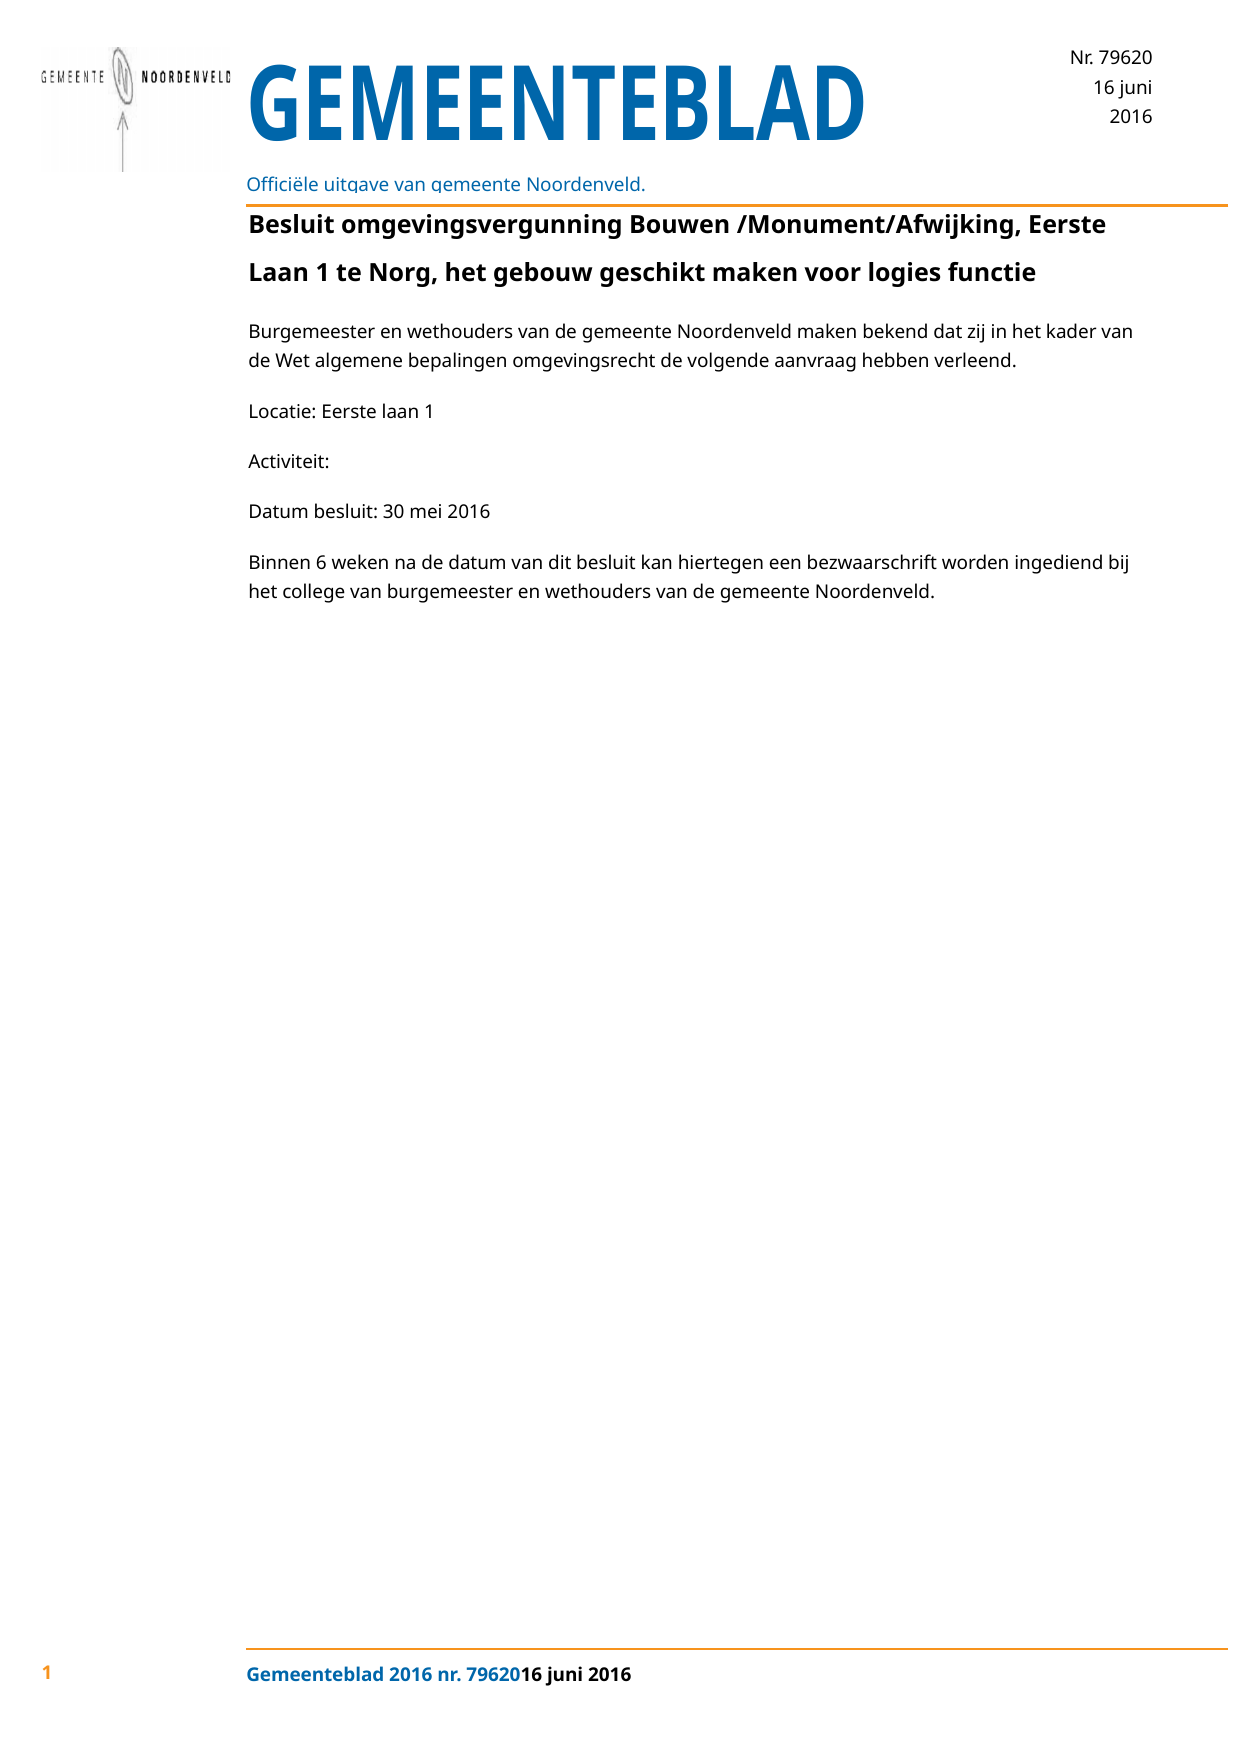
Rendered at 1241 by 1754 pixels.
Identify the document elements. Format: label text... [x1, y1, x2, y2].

text Binnen 6 weken na de datum van dit besluit kan hiertegen een bezwaarschrift worden ingediend bij het college van burgemeester en wethouders van de gemeente Noordenveld. [248, 549, 1152, 604]
text Datum besluit: 30 mei 2016 [248, 499, 1152, 524]
text Activiteit: [248, 448, 1152, 474]
text Burgemeester en wethouders van de gemeente Noordenveld maken bekend dat zij in het kader van de Wet algemene bepalingen omgevingsrecht de volgende aanvraag hebben verleend. [248, 318, 1152, 373]
picture [41, 47, 231, 172]
text Locatie: Eerste laan 1 [248, 398, 1152, 424]
text Besluit omgevingsvergunning Bouwen /Monument/Afwijking, Eerste Laan 1 te Norg, het gebouw geschikt maken voor logies functie [248, 207, 1152, 288]
